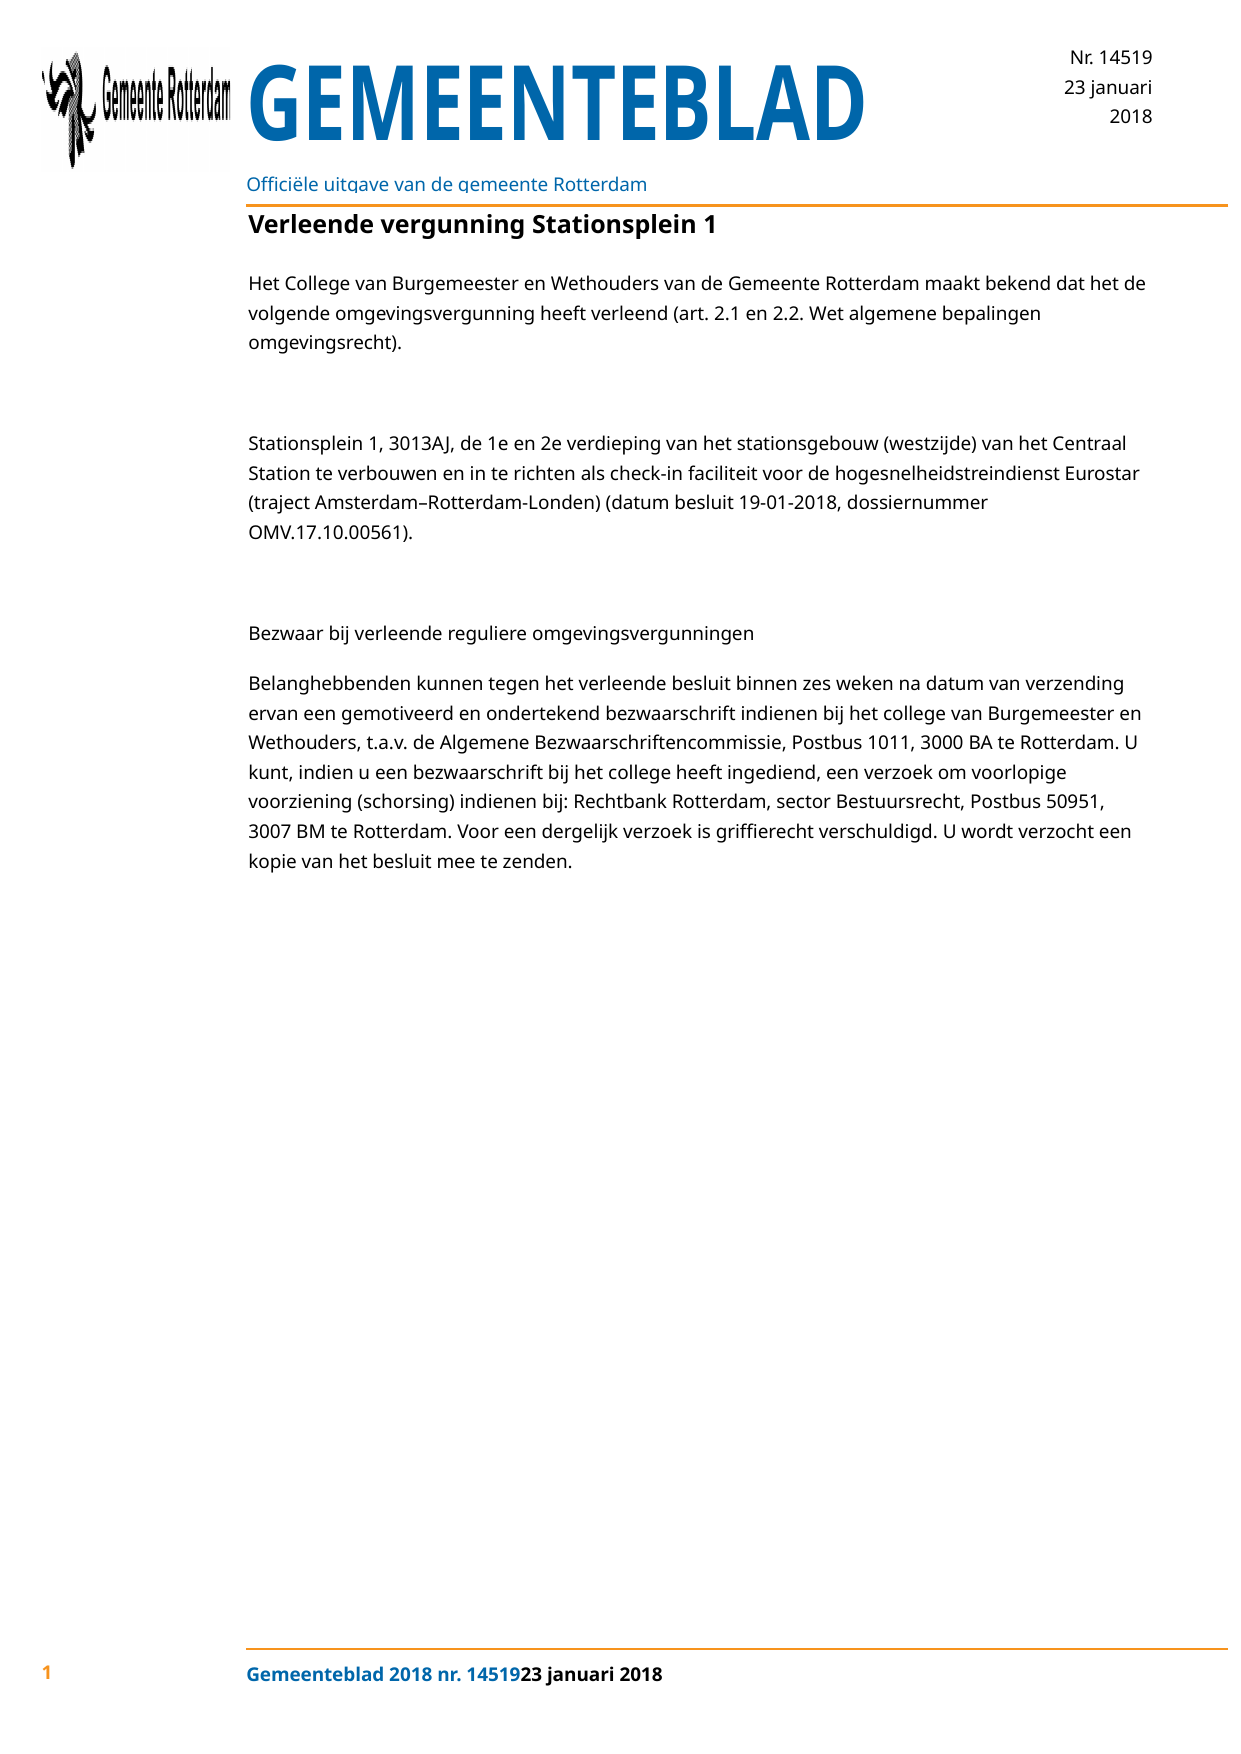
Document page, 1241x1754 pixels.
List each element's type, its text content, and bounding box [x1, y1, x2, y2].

text Verleende vergunning Stationsplein 1 [248, 207, 1152, 241]
text Stationsplein 1, 3013AJ, de 1e en 2e verdieping van het stationsgebouw (westzijde) van het Centraal Station te verbouwen en in te richten als check-in faciliteit voor de hogesnelheidstreindienst Eurostar (traject Amsterdam–Rotterdam-Londen) (datum besluit 19-01-2018, dossiernummer OMV.17.10.00561). [248, 430, 1152, 545]
text Belanghebbenden kunnen tegen het verleende besluit binnen zes weken na datum van verzending ervan een gemotiveerd en ondertekend bezwaarschrift indienen bij het college van Burgemeester en Wethouders, t.a.v. de Algemene Bezwaarschriftencommissie, Postbus 1011, 3000 BA te Rotterdam. U kunt, indien u een bezwaarschrift bij het college heeft ingediend, een verzoek om voorlopige voorziening (schorsing) indienen bij: Rechtbank Rotterdam, sector Bestuursrecht, Postbus 50951, 3007 BM te Rotterdam. Voor een dergelijk verzoek is griffierecht verschuldigd. U wordt verzocht een kopie van het besluit mee te zenden. [248, 670, 1152, 873]
picture [41, 47, 231, 172]
text Het College van Burgemeester en Wethouders van de Gemeente Rotterdam maakt bekend dat het de volgende omgevingsvergunning heeft verleend (art. 2.1 en 2.2. Wet algemene bepalingen omgevingsrecht). [248, 270, 1152, 355]
text Bezwaar bij verleende reguliere omgevingsvergunningen [248, 620, 1152, 646]
